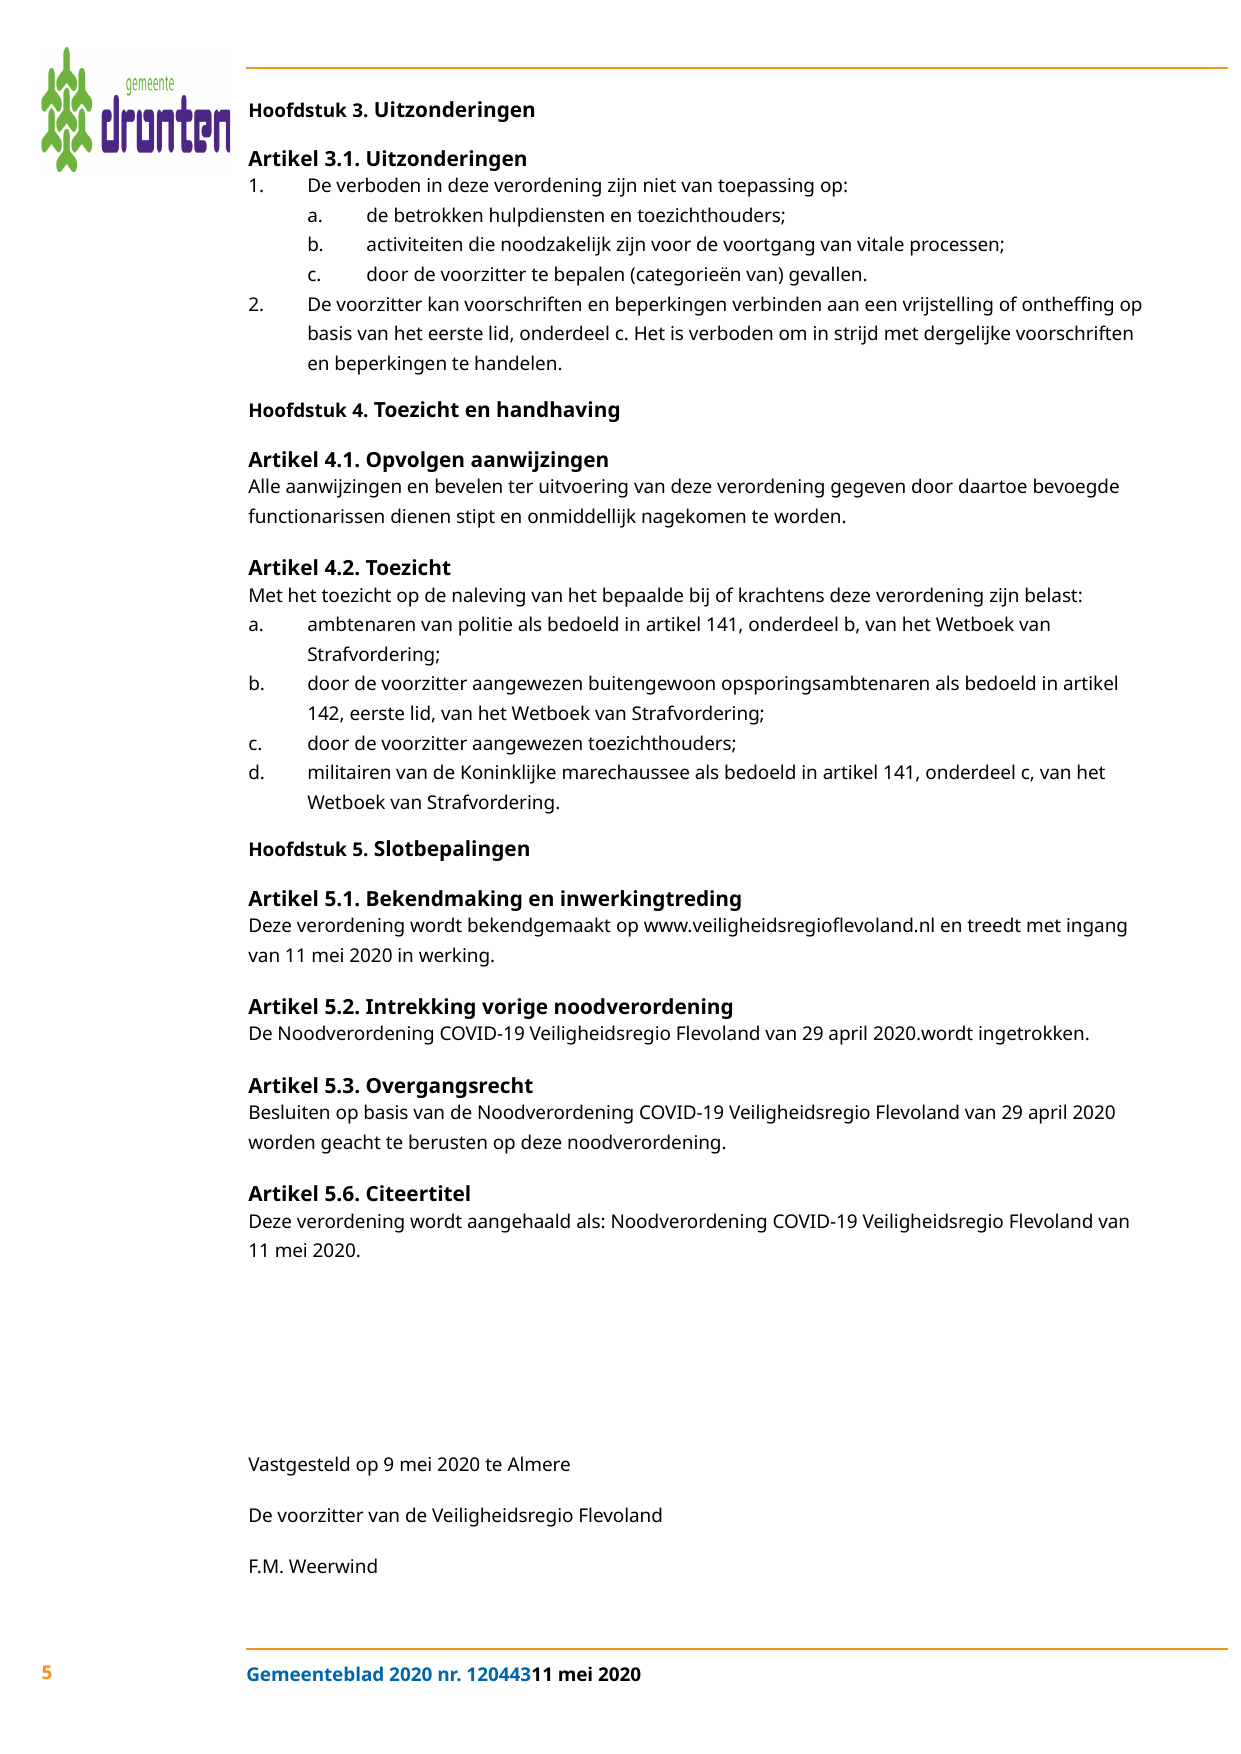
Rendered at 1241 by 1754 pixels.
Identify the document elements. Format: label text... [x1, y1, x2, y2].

text Artikel 4.1. Opvolgen aanwijzingen [248, 445, 1152, 473]
text Met het toezicht op de naleving van het bepaalde bij of krachtens deze verordening zijn belast: [248, 582, 1152, 607]
list militairen van de Koninklijke marechaussee als bedoeld in artikel 141, onderdeel c, van het Wetboek van Strafvordering. [248, 759, 1152, 814]
text Hoofdstuk 3. Uitzonderingen [248, 95, 1152, 123]
text Artikel 5.1. Bekendmaking en inwerkingtreding [248, 884, 1152, 912]
text Artikel 5.3. Overgangsrecht [248, 1071, 1152, 1099]
text Artikel 5.6. Citeertitel [248, 1179, 1152, 1208]
text F.M. Weerwind [248, 1554, 1152, 1579]
text De Noodverordening COVID-19 Veiligheidsregio Flevoland van 29 april 2020.wordt ingetrokken. [248, 1021, 1152, 1046]
list De voorzitter kan voorschriften en beperkingen verbinden aan een vrijstelling of ontheffing op basis van het eerste lid, onderdeel c. Het is verboden om in strijd met dergelijke voorschriften en beperkingen te handelen. [248, 291, 1152, 376]
list ambtenaren van politie als bedoeld in artikel 141, onderdeel b, van het Wetboek van Strafvordering; [248, 611, 1152, 667]
text Deze verordening wordt aangehaald als: Noodverordening COVID-19 Veiligheidsregio Flevoland van 11 mei 2020. [248, 1208, 1152, 1263]
text De voorzitter van de Veiligheidsregio Flevoland [248, 1502, 1152, 1528]
list De verboden in deze verordening zijn niet van toepassing op: [248, 172, 1152, 198]
list door de voorzitter te bepalen (categorieën van) gevallen. [307, 261, 1152, 287]
text Alle aanwijzingen en bevelen ter uitvoering van deze verordening gegeven door daartoe bevoegde functionarissen dienen stipt en onmiddellijk nagekomen te worden. [248, 473, 1152, 529]
picture [41, 47, 231, 172]
text Artikel 5.2. Intrekking vorige noodverordening [248, 992, 1152, 1021]
text Hoofdstuk 5. Slotbepalingen [248, 834, 1152, 863]
text Artikel 4.2. Toezicht [248, 553, 1152, 582]
text Besluiten op basis van de Noodverordening COVID-19 Veiligheidsregio Flevoland van 29 april 2020 worden geacht te berusten op deze noodverordening. [248, 1099, 1152, 1155]
list activiteiten die noodzakelijk zijn voor de voortgang van vitale processen; [307, 232, 1152, 257]
text Deze verordening wordt bekendgemaakt op www.veiligheidsregioflevoland.nl en treedt met ingang van 11 mei 2020 in werking. [248, 912, 1152, 967]
text Hoofdstuk 4. Toezicht en handhaving [248, 396, 1152, 424]
list door de voorzitter aangewezen toezichthouders; [248, 730, 1152, 755]
list de betrokken hulpdiensten en toezichthouders; [307, 202, 1152, 228]
text Artikel 3.1. Uitzonderingen [248, 144, 1152, 172]
list door de voorzitter aangewezen buitengewoon opsporingsambtenaren als bedoeld in artikel 142, eerste lid, van het Wetboek van Strafvordering; [248, 671, 1152, 726]
text Vastgesteld op 9 mei 2020 te Almere [248, 1451, 1152, 1476]
